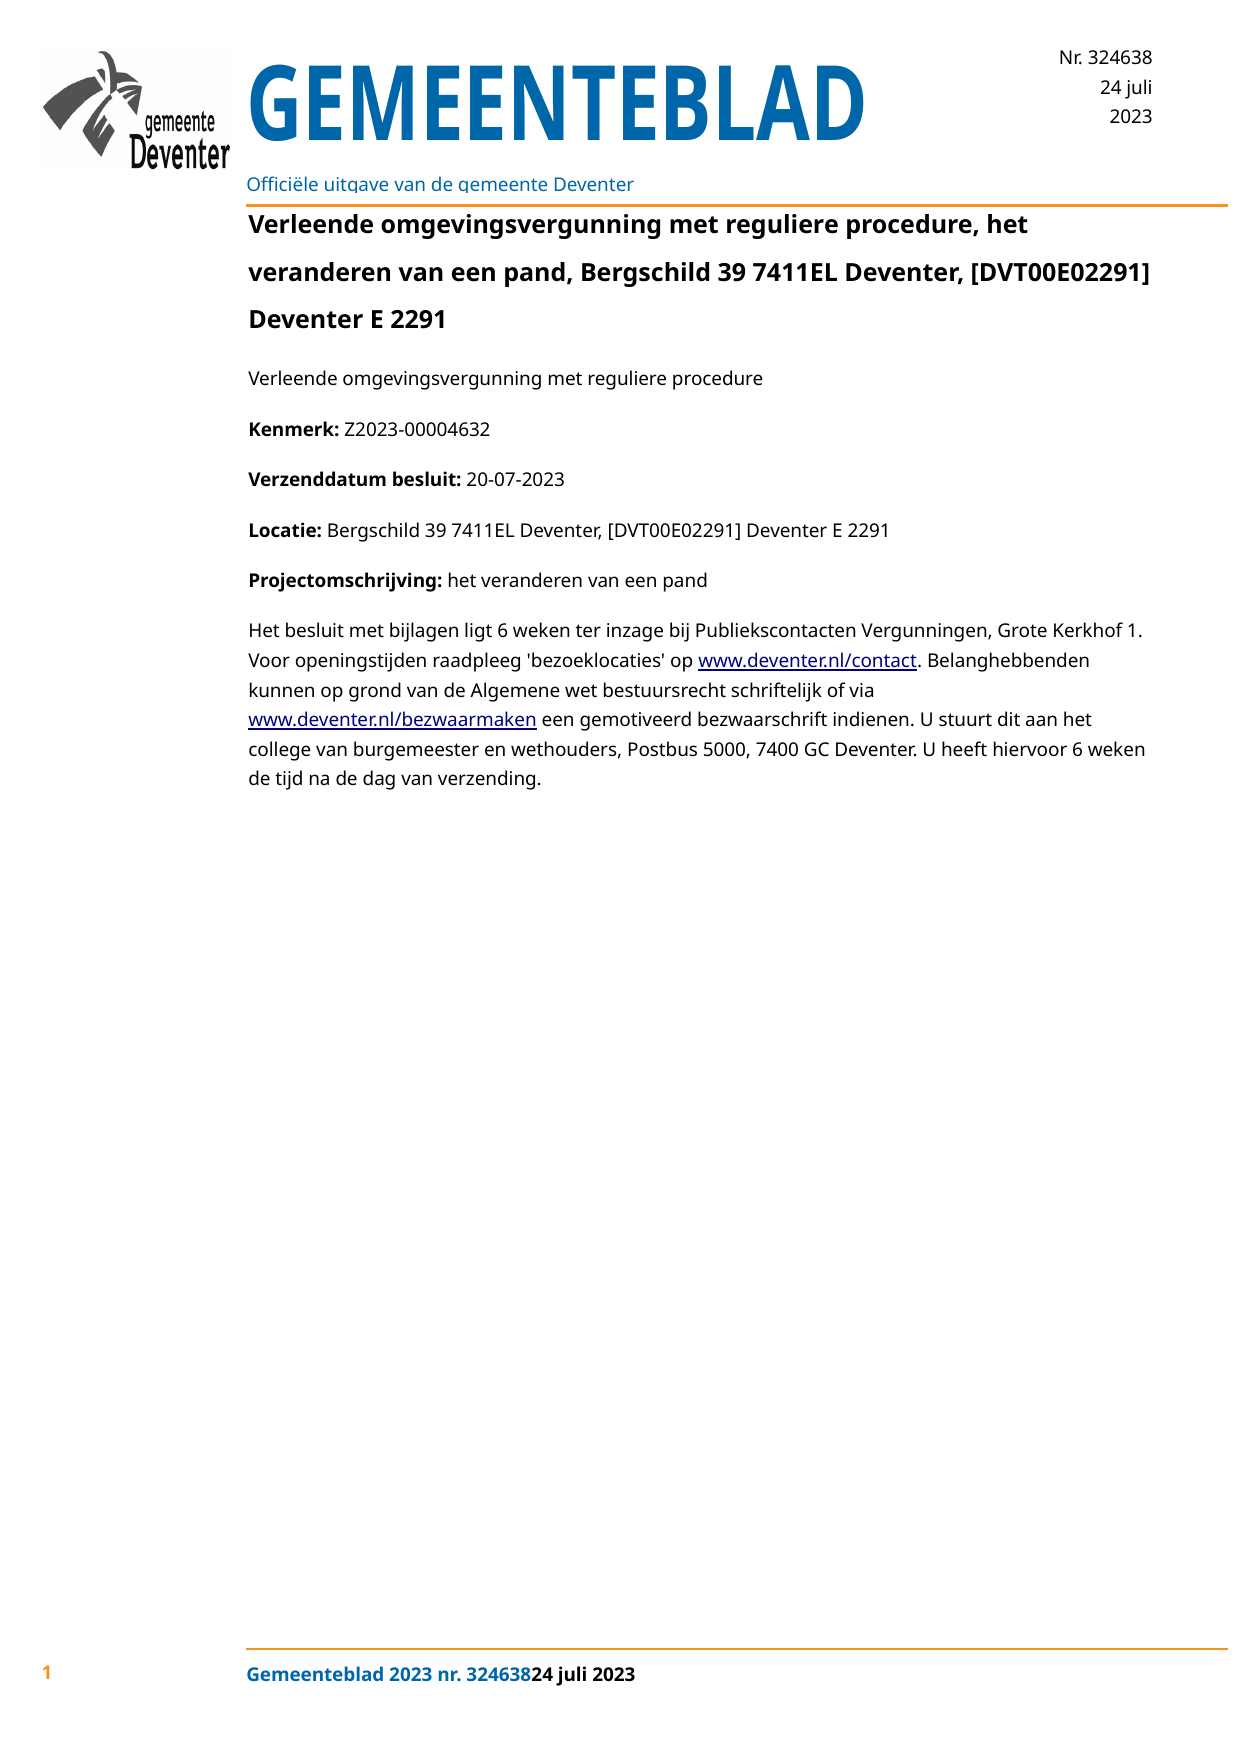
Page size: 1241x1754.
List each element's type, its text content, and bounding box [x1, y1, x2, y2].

text Verzenddatum besluit: 20-07-2023 [248, 466, 1152, 492]
text Kenmerk: Z2023-00004632 [248, 416, 1152, 442]
text Projectomschrijving: het veranderen van een pand [248, 567, 1152, 593]
text Verleende omgevingsvergunning met reguliere procedure, het veranderen van een pand, Bergschild 39 7411EL Deventer, [DVT00E02291] Deventer E 2291 [248, 207, 1152, 336]
picture [41, 47, 231, 172]
text Het besluit met bijlagen ligt 6 weken ter inzage bij Publiekscontacten Vergunningen, Grote Kerkhof 1. Voor openingstijden raadpleeg 'bezoeklocaties' op www.deventer.nl/contact. Belanghebbenden kunnen op grond van de Algemene wet bestuursrecht schriftelijk of via www.deventer.nl/bezwaarmaken een gemotiveerd bezwaarschrift indienen. U stuurt dit aan het college van burgemeester en wethouders, Postbus 5000, 7400 GC Deventer. U heeft hiervoor 6 weken de tijd na de dag van verzending. [248, 618, 1152, 791]
text Verleende omgevingsvergunning met reguliere procedure [248, 366, 1152, 391]
text Locatie: Bergschild 39 7411EL Deventer, [DVT00E02291] Deventer E 2291 [248, 517, 1152, 542]
